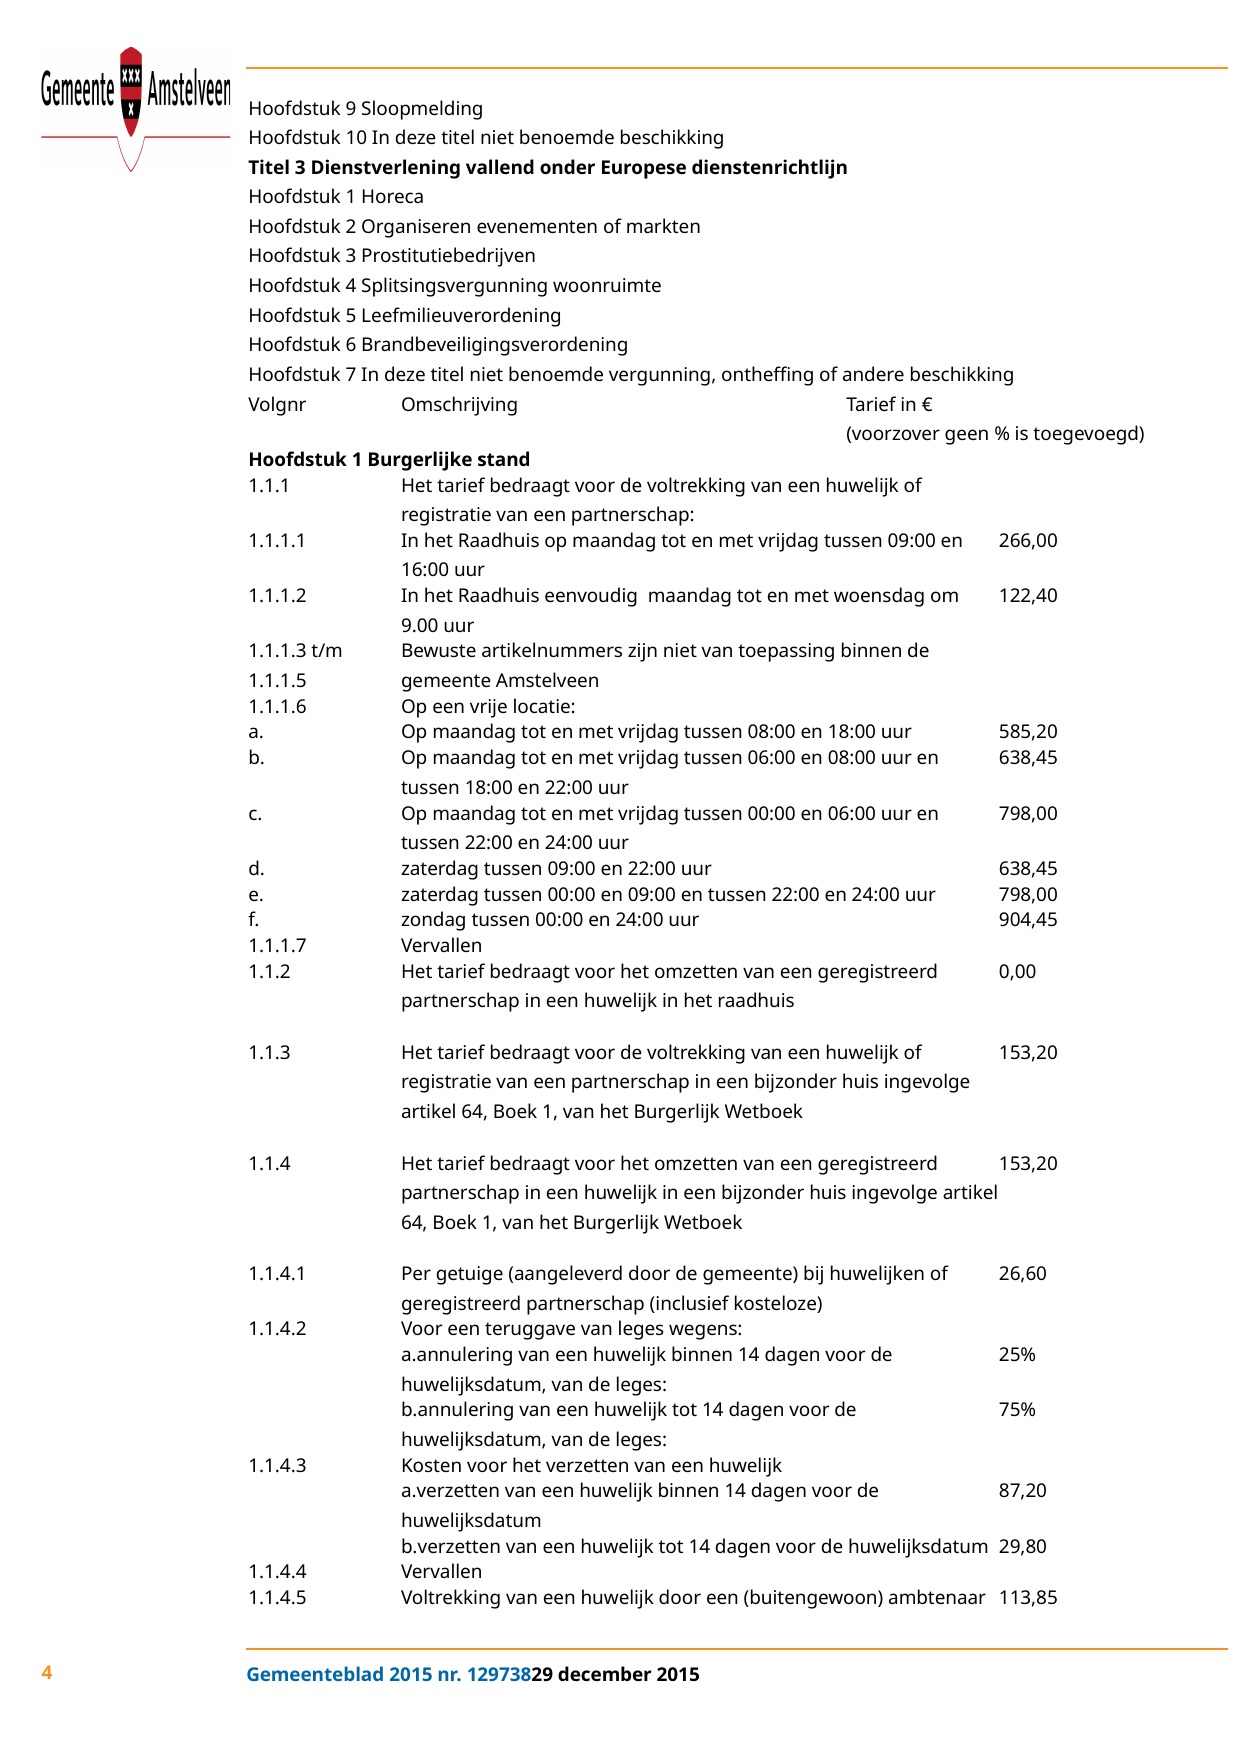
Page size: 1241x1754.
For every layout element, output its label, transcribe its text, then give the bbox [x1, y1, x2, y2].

table_cell 1.1.1.7 [248, 932, 401, 958]
table_cell Het tarief bedraagt voor het omzetten van een geregistreerd partnerschap in een huwelijk in een bijzonder huis ingevolge artikel 64, Boek 1, van het Burgerlijk Wetboek [401, 1150, 999, 1234]
table_cell Kosten voor het verzetten van een huwelijk [401, 1452, 999, 1478]
table_cell Vervallen [401, 932, 999, 958]
text Hoofdstuk 1 Horeca [248, 183, 1152, 209]
table_cell 25% [999, 1341, 1152, 1397]
table_cell 87,20 [999, 1478, 1152, 1533]
text Titel 3 Dienstverlening vallend onder Europese dienstenrichtlijn [248, 154, 1152, 180]
table_cell 1.1.1.3 t/m 1.1.1.5 [248, 638, 401, 693]
table_cell e. [248, 881, 401, 907]
table_cell 638,45 [999, 855, 1152, 881]
table_cell 1.1.4.5 [248, 1585, 401, 1610]
table_cell [999, 638, 1152, 693]
table_cell 1.1.1 [248, 472, 401, 527]
table_cell Op maandag tot en met vrijdag tussen 08:00 en 18:00 uur [401, 719, 999, 744]
table_cell Op maandag tot en met vrijdag tussen 06:00 en 08:00 uur en tussen 18:00 en 22:00 uur [401, 745, 999, 800]
table_cell [401, 1124, 999, 1150]
text Hoofdstuk 5 Leefmilieuverordening [248, 302, 1152, 328]
table_cell [999, 1124, 1152, 1150]
table_cell [999, 1559, 1152, 1584]
table_cell [999, 1452, 1152, 1478]
table_cell In het Raadhuis op maandag tot en met vrijdag tussen 09:00 en 16:00 uur [401, 527, 999, 582]
table_cell [248, 1341, 401, 1397]
table_cell 153,20 [999, 1039, 1152, 1124]
table_cell 29,80 [999, 1533, 1152, 1559]
table_cell 585,20 [999, 719, 1152, 744]
table_cell Voor een teruggave van leges wegens: [401, 1316, 999, 1341]
table_cell [401, 1235, 999, 1260]
table_cell a. [248, 719, 401, 744]
table_cell 904,45 [999, 907, 1152, 932]
table_cell 153,20 [999, 1150, 1152, 1234]
table_cell [999, 1316, 1152, 1341]
table_cell 266,00 [999, 527, 1152, 582]
table_header Tarief in € (voorzover geen % is toegevoegd) [846, 391, 1152, 446]
table_cell b.verzetten van een huwelijk tot 14 dagen voor de huwelijksdatum [401, 1533, 999, 1559]
table_cell [248, 1235, 401, 1260]
table_cell a.annulering van een huwelijk binnen 14 dagen voor de huwelijksdatum, van de leges: [401, 1341, 999, 1397]
table_cell 1.1.4.1 [248, 1260, 401, 1316]
text Hoofdstuk 9 Sloopmelding [248, 95, 1152, 121]
table_cell [248, 1533, 401, 1559]
text Hoofdstuk 7 In deze titel niet benoemde vergunning, ontheffing of andere beschikking [248, 361, 1152, 387]
table_cell [999, 446, 1152, 472]
table_cell [248, 1124, 401, 1150]
table_cell 26,60 [999, 1260, 1152, 1316]
table_cell b. [248, 745, 401, 800]
table_cell 1.1.1.6 [248, 693, 401, 719]
table_cell Op een vrije locatie: [401, 693, 999, 719]
table_cell zaterdag tussen 00:00 en 09:00 en tussen 22:00 en 24:00 uur [401, 881, 999, 907]
table_cell f. [248, 907, 401, 932]
table_cell 1.1.2 [248, 958, 401, 1013]
table_cell Het tarief bedraagt voor de voltrekking van een huwelijk of registratie van een partnerschap in een bijzonder huis ingevolge artikel 64, Boek 1, van het Burgerlijk Wetboek [401, 1039, 999, 1124]
table_cell [999, 1235, 1152, 1260]
table_cell Bewuste artikelnummers zijn niet van toepassing binnen de gemeente Amstelveen [401, 638, 999, 693]
table_cell 1.1.4.2 [248, 1316, 401, 1341]
table_cell 1.1.4 [248, 1150, 401, 1234]
table_cell 798,00 [999, 881, 1152, 907]
table_cell 1.1.4.4 [248, 1559, 401, 1584]
text Hoofdstuk 3 Prostitutiebedrijven [248, 243, 1152, 268]
table_cell [999, 693, 1152, 719]
table_cell 122,40 [999, 583, 1152, 638]
table_cell In het Raadhuis eenvoudig maandag tot en met woensdag om 9.00 uur [401, 583, 999, 638]
text Hoofdstuk 2 Organiseren evenementen of markten [248, 213, 1152, 239]
text Hoofdstuk 4 Splitsingsvergunning woonruimte [248, 272, 1152, 298]
table_cell 1.1.1.2 [248, 583, 401, 638]
table_cell Hoofdstuk 1 Burgerlijke stand [248, 446, 999, 472]
table_cell zondag tussen 00:00 en 24:00 uur [401, 907, 999, 932]
table_cell b.annulering van een huwelijk tot 14 dagen voor de huwelijksdatum, van de leges: [401, 1397, 999, 1452]
table_cell [999, 932, 1152, 958]
table_cell 1.1.3 [248, 1039, 401, 1124]
table_cell 113,85 [999, 1585, 1152, 1610]
table_cell Per getuige (aangeleverd door de gemeente) bij huwelijken of geregistreerd partnerschap (inclusief kosteloze) [401, 1260, 999, 1316]
table_cell [999, 1013, 1152, 1039]
table_cell d. [248, 855, 401, 881]
table_cell Voltrekking van een huwelijk door een (buitengewoon) ambtenaar [401, 1585, 999, 1610]
table_cell [999, 472, 1152, 527]
table_cell 75% [999, 1397, 1152, 1452]
table_cell Op maandag tot en met vrijdag tussen 00:00 en 06:00 uur en tussen 22:00 en 24:00 uur [401, 800, 999, 855]
picture [41, 47, 231, 172]
table_cell 798,00 [999, 800, 1152, 855]
table_cell Vervallen [401, 1559, 999, 1584]
table_cell [248, 1397, 401, 1452]
table_header Volgnr [248, 391, 401, 446]
table_cell Het tarief bedraagt voor de voltrekking van een huwelijk of registratie van een partnerschap: [401, 472, 999, 527]
text Hoofdstuk 6 Brandbeveiligingsverordening [248, 331, 1152, 357]
table_cell [248, 1013, 401, 1039]
table_cell 638,45 [999, 745, 1152, 800]
text Hoofdstuk 10 In deze titel niet benoemde beschikking [248, 124, 1152, 150]
table_cell c. [248, 800, 401, 855]
table_cell 1.1.4.3 [248, 1452, 401, 1478]
table_cell [401, 1013, 999, 1039]
table_cell 1.1.1.1 [248, 527, 401, 582]
table_cell a.verzetten van een huwelijk binnen 14 dagen voor de huwelijksdatum [401, 1478, 999, 1533]
table_header Omschrijving [401, 391, 846, 446]
table_cell Het tarief bedraagt voor het omzetten van een geregistreerd partnerschap in een huwelijk in het raadhuis [401, 958, 999, 1013]
table_cell zaterdag tussen 09:00 en 22:00 uur [401, 855, 999, 881]
table_cell 0,00 [999, 958, 1152, 1013]
table_cell [248, 1478, 401, 1533]
